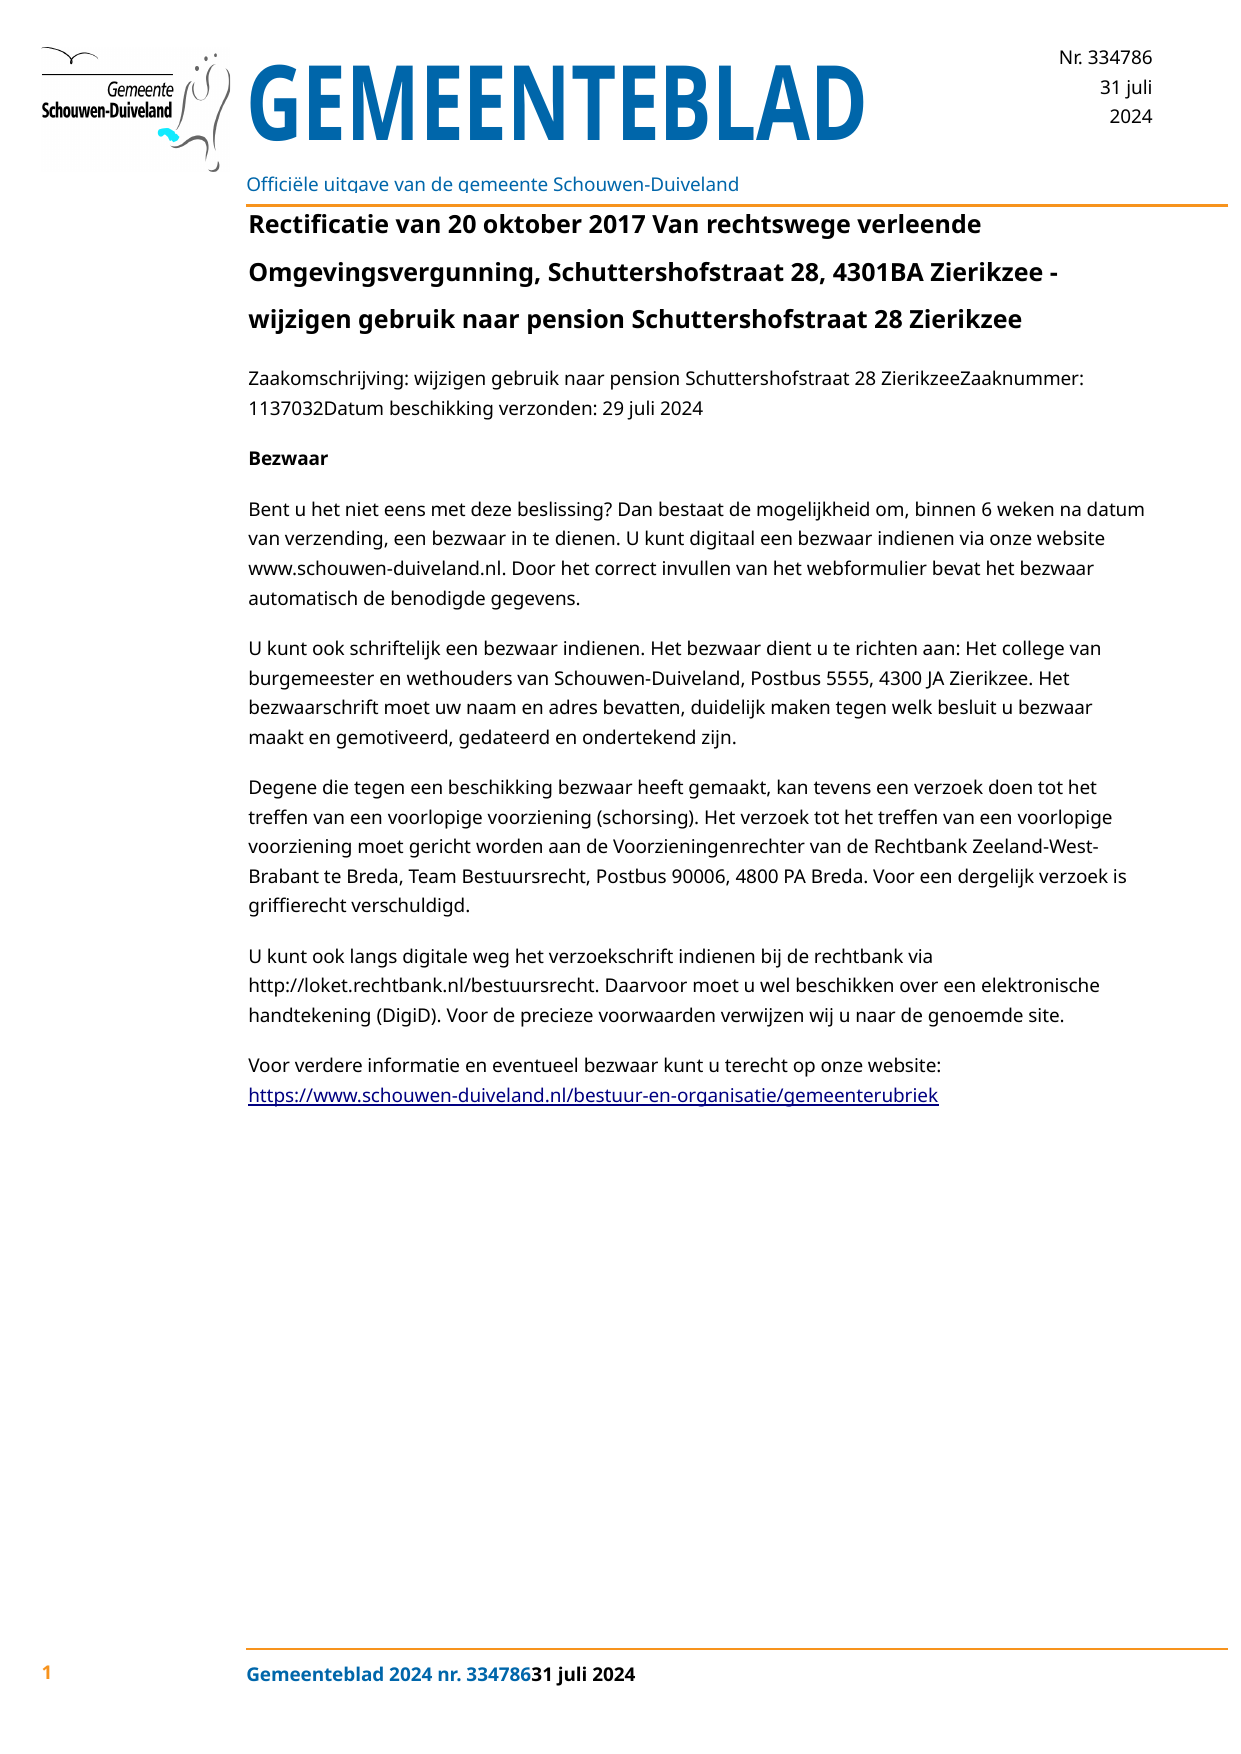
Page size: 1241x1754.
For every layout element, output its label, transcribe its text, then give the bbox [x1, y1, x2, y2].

text Bezwaar [248, 446, 1152, 471]
text Degene die tegen een beschikking bezwaar heeft gemaakt, kan tevens een verzoek doen tot het treffen van een voorlopige voorziening (schorsing). Het verzoek tot het treffen van een voorlopige voorziening moet gericht worden aan de Voorzieningenrechter van de Rechtbank Zeeland-West-Brabant te Breda, Team Bestuursrecht, Postbus 90006, 4800 PA Breda. Voor een dergelijk verzoek is griffierecht verschuldigd. [248, 774, 1152, 918]
text U kunt ook langs digitale weg het verzoekschrift indienen bij de rechtbank via http://loket.rechtbank.nl/bestuursrecht. Daarvoor moet u wel beschikken over een elektronische handtekening (DigiD). Voor de precieze voorwaarden verwijzen wij u naar de genoemde site. [248, 943, 1152, 1028]
text Zaakomschrijving: wijzigen gebruik naar pension Schuttershofstraat 28 ZierikzeeZaaknummer: 1137032Datum beschikking verzonden: 29 juli 2024 [248, 366, 1152, 421]
text Bent u het niet eens met deze beslissing? Dan bestaat de mogelijkheid om, binnen 6 weken na datum van verzending, een bezwaar in te dienen. U kunt digitaal een bezwaar indienen via onze website www.schouwen-duiveland.nl. Door het correct invullen van het webformulier bevat het bezwaar automatisch de benodigde gegevens. [248, 496, 1152, 610]
picture [41, 47, 231, 172]
text Rectificatie van 20 oktober 2017 Van rechtswege verleende Omgevingsvergunning, Schuttershofstraat 28, 4301BA Zierikzee - wijzigen gebruik naar pension Schuttershofstraat 28 Zierikzee [248, 207, 1152, 336]
text U kunt ook schriftelijk een bezwaar indienen. Het bezwaar dient u te richten aan: Het college van burgemeester en wethouders van Schouwen-Duiveland, Postbus 5555, 4300 JA Zierikzee. Het bezwaarschrift moet uw naam en adres bevatten, duidelijk maken tegen welk besluit u bezwaar maakt en gemotiveerd, gedateerd en ondertekend zijn. [248, 635, 1152, 749]
text Voor verdere informatie en eventueel bezwaar kunt u terecht op onze website: https://www.schouwen-duiveland.nl/bestuur-en-organisatie/gemeenterubriek [248, 1053, 1152, 1108]
